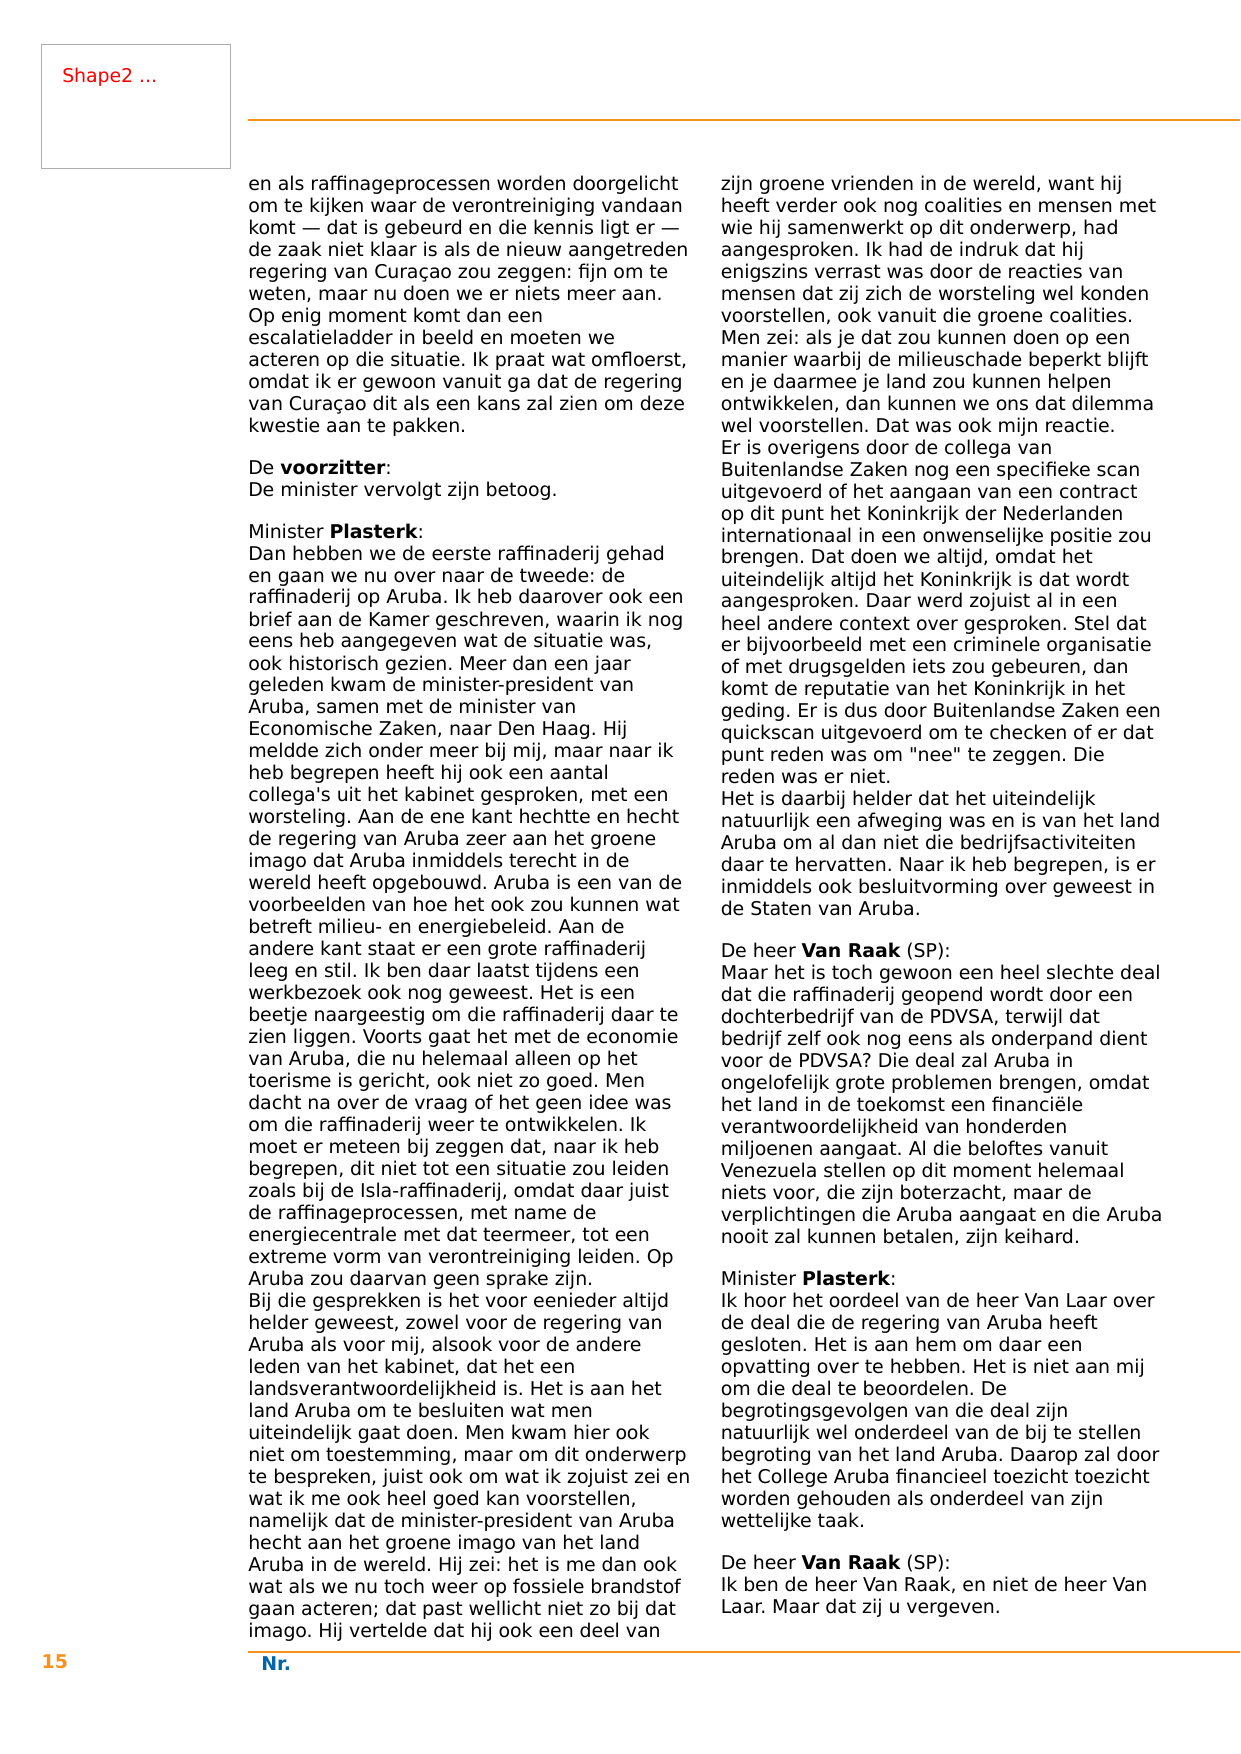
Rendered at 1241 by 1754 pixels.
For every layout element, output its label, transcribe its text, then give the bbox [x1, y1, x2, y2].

text Bij die gesprekken is het voor eenieder altijd helder geweest, zowel voor de regering van Aruba als voor mij, alsook voor de andere leden van het kabinet, dat het een landsverantwoordelijkheid is. Het is aan het land Aruba om te besluiten wat men uiteindelijk gaat doen. Men kwam hier ook niet om toestemming, maar om dit onderwerp te bespreken, juist ook om wat ik zojuist zei en wat ik me ook heel goed kan voorstellen, namelijk dat de minister-president van Aruba hecht aan het groene imago van het land Aruba in de wereld. Hij zei: het is me dan ook wat als we nu toch weer op fossiele brandstof gaan acteren; dat past wellicht niet zo bij dat imago. Hij vertelde dat hij ook een deel van [248, 1290, 691, 1641]
text Maar het is toch gewoon een heel slechte deal dat die raffinaderij geopend wordt door een dochterbedrijf van de PDVSA, terwijl dat bedrijf zelf ook nog eens als onderpand dient voor de PDVSA? Die deal zal Aruba in ongelofelijk grote problemen brengen, omdat het land in de toekomst een financiële verantwoordelijkheid van honderden miljoenen aangaat. Al die beloftes vanuit Venezuela stellen op dit moment helemaal niets voor, die zijn boterzacht, maar de verplichtingen die Aruba aangaat en die Aruba nooit zal kunnen betalen, zijn keihard. [721, 962, 1163, 1248]
text Het is daarbij helder dat het uiteindelijk natuurlijk een afweging was en is van het land Aruba om al dan niet die bedrijfsactiviteiten daar te hervatten. Naar ik heb begrepen, is er inmiddels ook besluitvorming over geweest in de Staten van Aruba. [721, 788, 1163, 920]
text Minister Plasterk: [248, 521, 691, 542]
text De heer Van Raak (SP): [721, 1552, 1163, 1573]
text Minister Plasterk: [721, 1268, 1163, 1290]
text De minister vervolgt zijn betoog. [248, 478, 691, 501]
text Ik ben de heer Van Raak, en niet de heer Van Laar. Maar dat zij u vergeven. [721, 1573, 1163, 1617]
text Dan hebben we de eerste raffinaderij gehad en gaan we nu over naar de tweede: de raffinaderij op Aruba. Ik heb daarover ook een brief aan de Kamer geschreven, waarin ik nog eens heb aangegeven wat de situatie was, ook historisch gezien. Meer dan een jaar geleden kwam de minister-president van Aruba, samen met de minister van Economische Zaken, naar Den Haag. Hij meldde zich onder meer bij mij, maar naar ik heb begrepen heeft hij ook een aantal collega's uit het kabinet gesproken, met een worsteling. Aan de ene kant hechtte en hecht de regering van Aruba zeer aan het groene imago dat Aruba inmiddels terecht in de wereld heeft opgebouwd. Aruba is een van de voorbeelden van hoe het ook zou kunnen wat betreft milieu- en energiebeleid. Aan de andere kant staat er een grote raffinaderij leeg en stil. Ik ben daar laatst tijdens een werkbezoek ook nog geweest. Het is een beetje naargeestig om die raffinaderij daar te zien liggen. Voorts gaat het met de economie van Aruba, die nu helemaal alleen op het toerisme is gericht, ook niet zo goed. Men dacht na over de vraag of het geen idee was om die raffinaderij weer te ontwikkelen. Ik moet er meteen bij zeggen dat, naar ik heb begrepen, dit niet tot een situatie zou leiden zoals bij de Isla-raffinaderij, omdat daar juist de raffinageprocessen, met name de energiecentrale met dat teermeer, tot een extreme vorm van verontreiniging leiden. Op Aruba zou daarvan geen sprake zijn. [248, 542, 691, 1290]
text zijn groene vrienden in de wereld, want hij heeft verder ook nog coalities en mensen met wie hij samenwerkt op dit onderwerp, had aangesproken. Ik had de indruk dat hij enigszins verrast was door de reacties van mensen dat zij zich de worsteling wel konden voorstellen, ook vanuit die groene coalities. Men zei: als je dat zou kunnen doen op een manier waarbij de milieuschade beperkt blijft en je daarmee je land zou kunnen helpen ontwikkelen, dan kunnen we ons dat dilemma wel voorstellen. Dat was ook mijn reactie. [721, 173, 1163, 437]
text Ik hoor het oordeel van de heer Van Laar over de deal die de regering van Aruba heeft gesloten. Het is aan hem om daar een opvatting over te hebben. Het is niet aan mij om die deal te beoordelen. De begrotingsgevolgen van die deal zijn natuurlijk wel onderdeel van de bij te stellen begroting van het land Aruba. Daarop zal door het College Aruba financieel toezicht toezicht worden gehouden als onderdeel van zijn wettelijke taak. [721, 1290, 1163, 1532]
text Er is overigens door de collega van Buitenlandse Zaken nog een specifieke scan uitgevoerd of het aangaan van een contract op dit punt het Koninkrijk der Nederlanden internationaal in een onwenselijke positie zou brengen. Dat doen we altijd, omdat het uiteindelijk altijd het Koninkrijk is dat wordt aangesproken. Daar werd zojuist al in een heel andere context over gesproken. Stel dat er bijvoorbeeld met een criminele organisatie of met drugsgelden iets zou gebeuren, dan komt de reputatie van het Koninkrijk in het geding. Er is dus door Buitenlandse Zaken een quickscan uitgevoerd om te checken of er dat punt reden was om "nee" te zeggen. Die reden was er niet. [721, 437, 1163, 788]
text De voorzitter: [248, 457, 691, 478]
text en als raffinageprocessen worden doorgelicht om te kijken waar de verontreiniging vandaan komt — dat is gebeurd en die kennis ligt er — de zaak niet klaar is als de nieuw aangetreden regering van Curaçao zou zeggen: fijn om te weten, maar nu doen we er niets meer aan. Op enig moment komt dan een escalatieladder in beeld en moeten we acteren op die situatie. Ik praat wat omfloerst, omdat ik er gewoon vanuit ga dat de regering van Curaçao dit als een kans zal zien om deze kwestie aan te pakken. [248, 173, 691, 437]
text De heer Van Raak (SP): [721, 940, 1163, 962]
